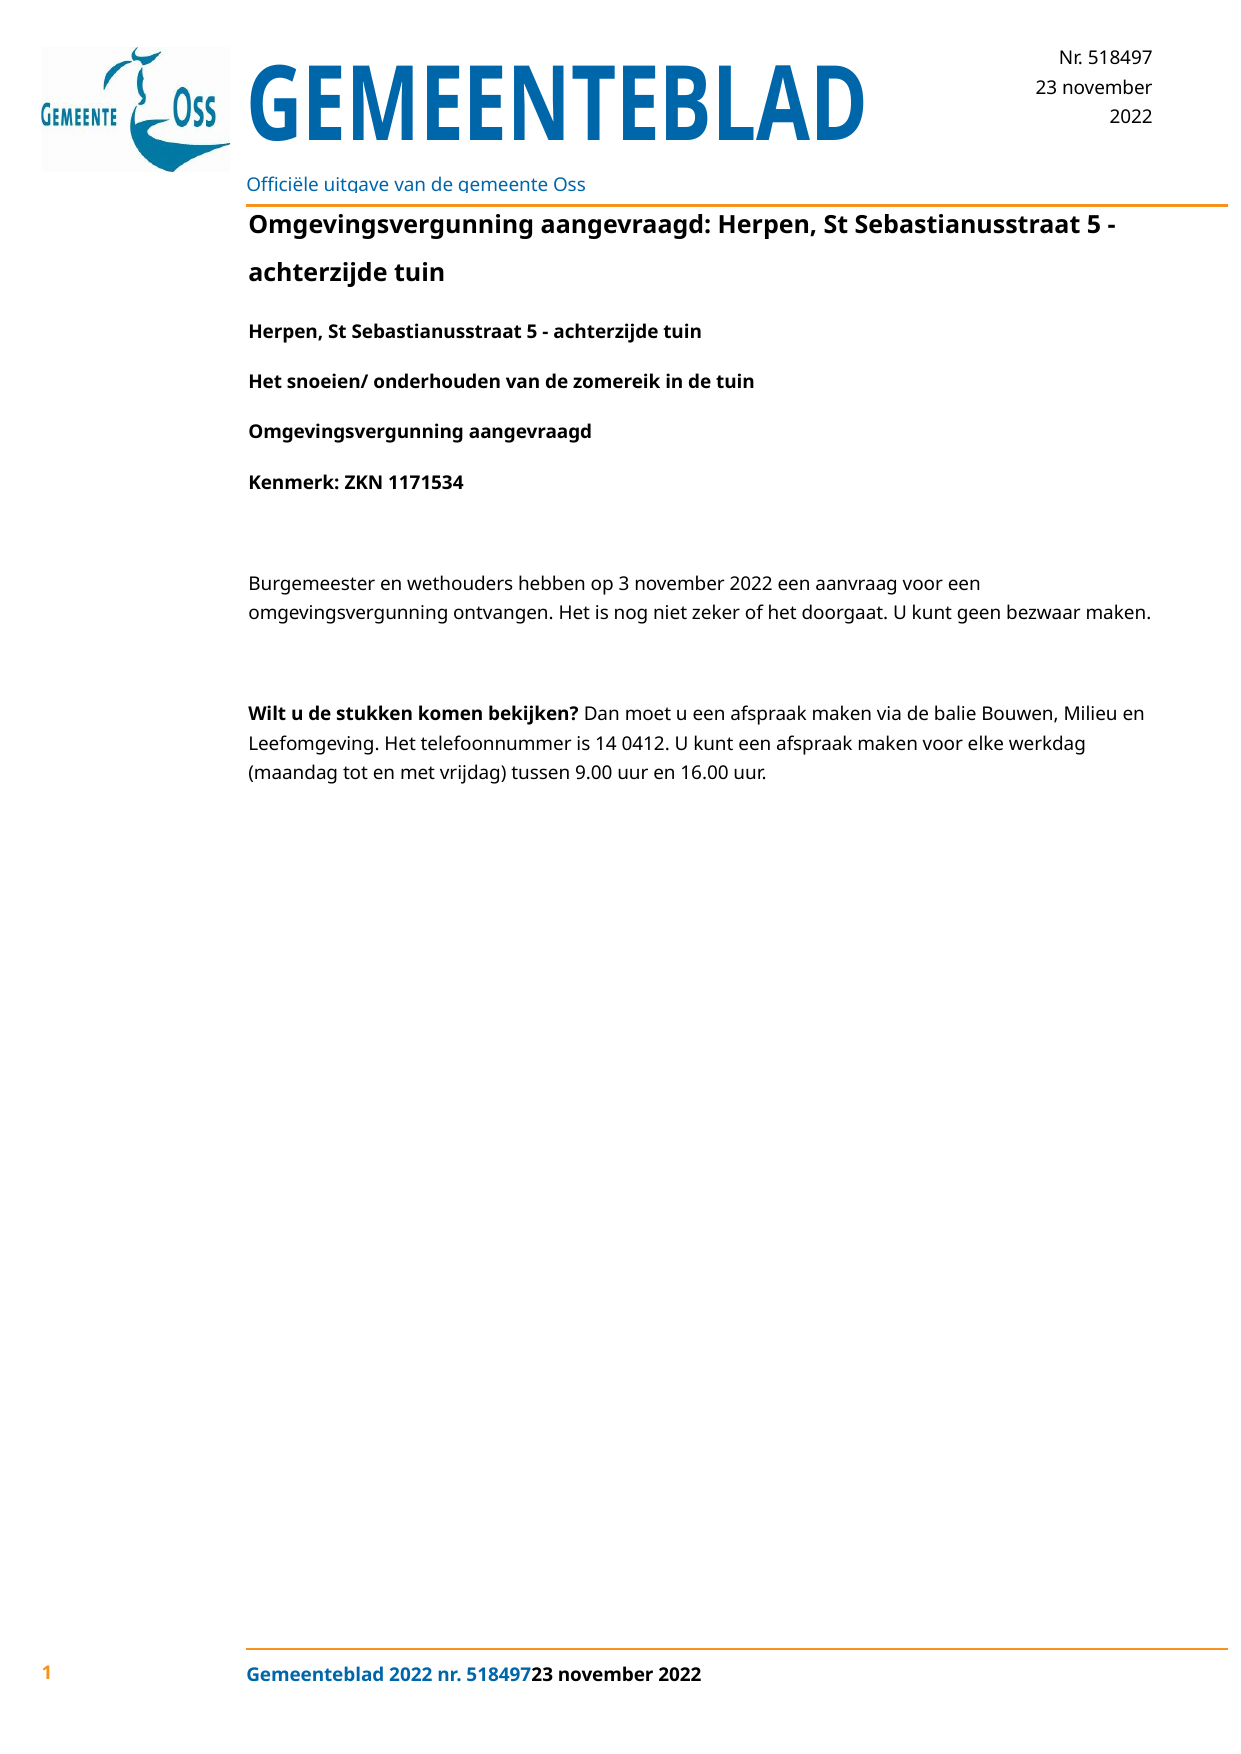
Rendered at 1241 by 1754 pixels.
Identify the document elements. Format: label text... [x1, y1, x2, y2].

text Herpen, St Sebastianusstraat 5 - achterzijde tuin [248, 318, 1152, 344]
text Omgevingsvergunning aangevraagd: Herpen, St Sebastianusstraat 5 - achterzijde tuin [248, 207, 1152, 288]
text Kenmerk: ZKN 1171534 [248, 469, 1152, 495]
picture [41, 47, 231, 172]
text Burgemeester en wethouders hebben op 3 november 2022 een aanvraag voor een omgevingsvergunning ontvangen. Het is nog niet zeker of het doorgaat. U kunt geen bezwaar maken. [248, 570, 1152, 625]
text Omgevingsvergunning aangevraagd [248, 419, 1152, 444]
text Het snoeien/ onderhouden van de zomereik in de tuin [248, 368, 1152, 394]
text Wilt u de stukken komen bekijken? Dan moet u een afspraak maken via de balie Bouwen, Milieu en Leefomgeving. Het telefoonnummer is 14 0412. U kunt een afspraak maken voor elke werkdag (maandag tot en met vrijdag) tussen 9.00 uur en 16.00 uur. [248, 700, 1152, 785]
